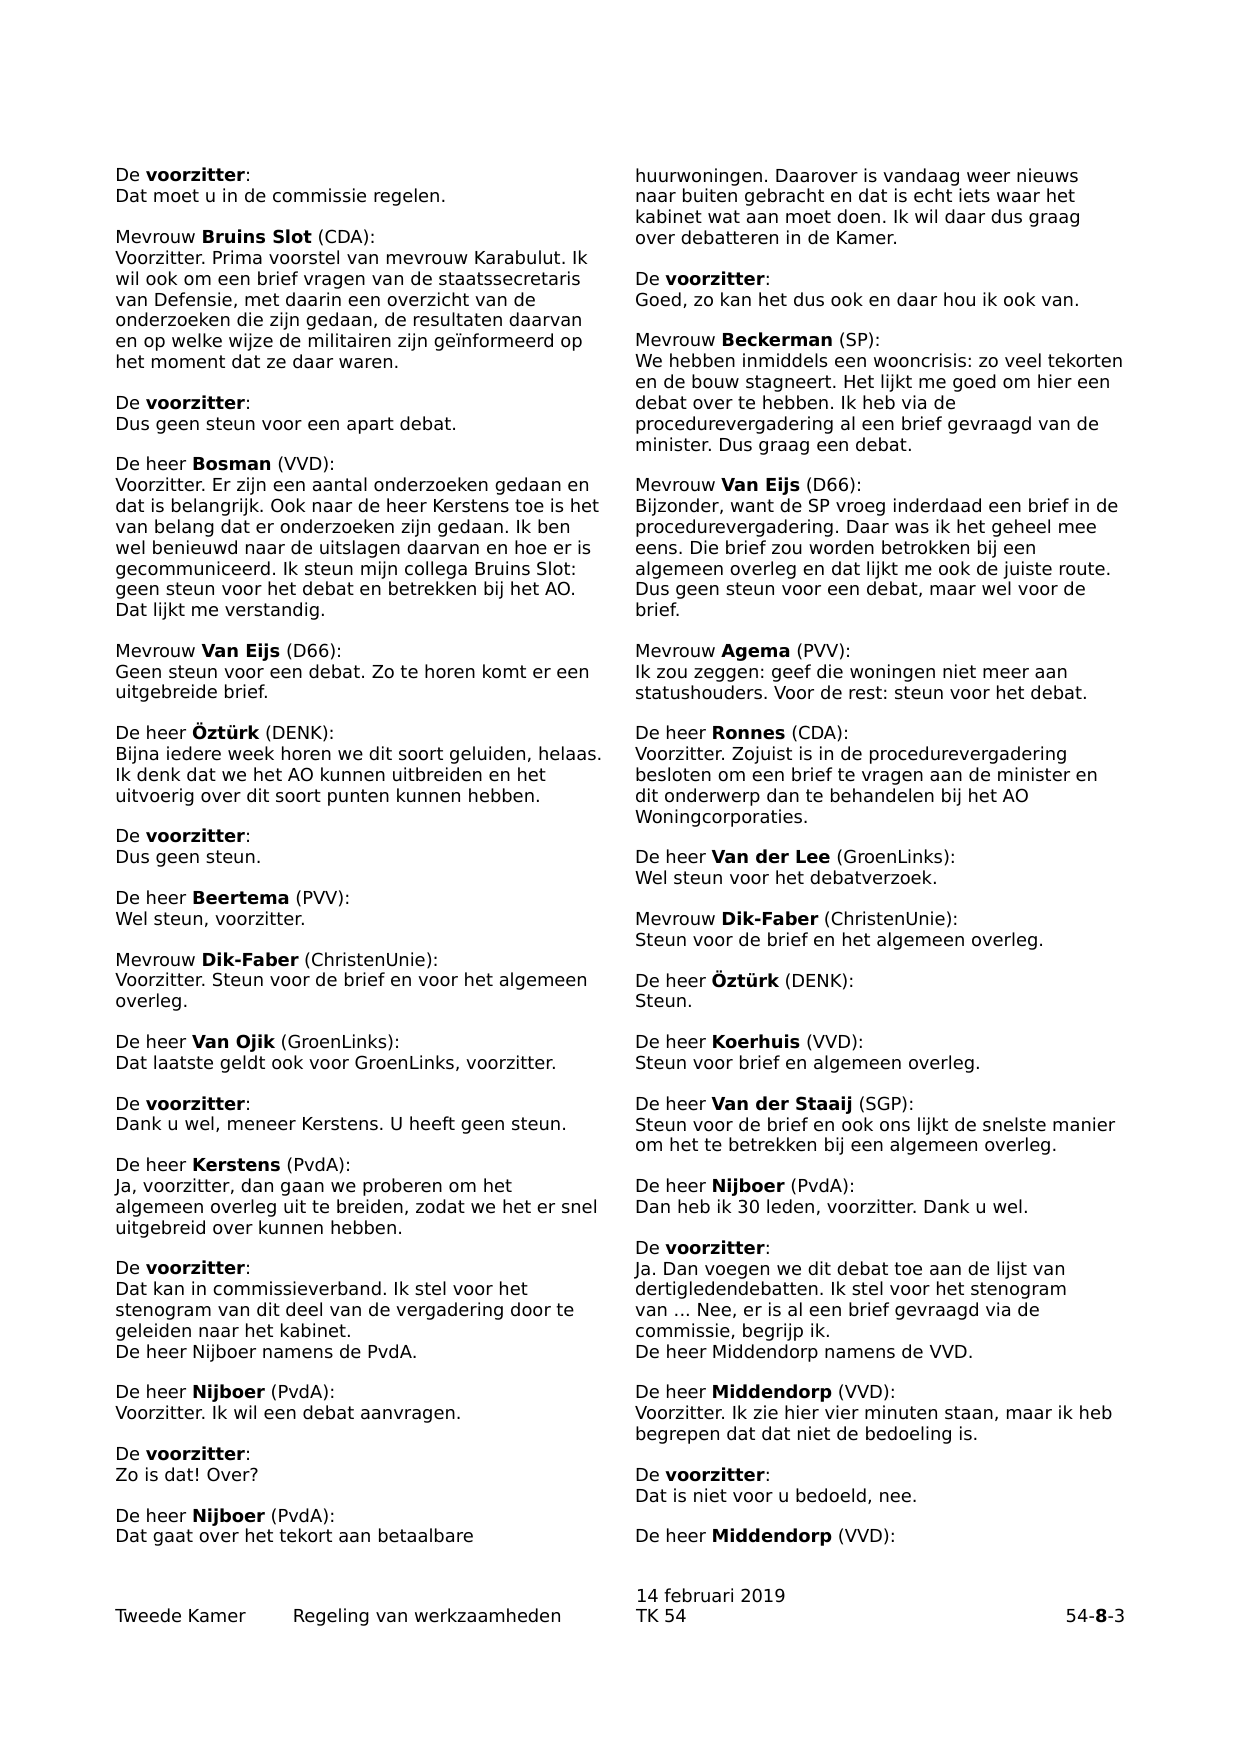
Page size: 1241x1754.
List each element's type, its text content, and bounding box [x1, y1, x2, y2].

text De voorzitter: [635, 1237, 1125, 1258]
text De voorzitter: [635, 1465, 1125, 1486]
text De heer Van Ojik (GroenLinks): [115, 1032, 605, 1053]
text De voorzitter: [115, 165, 605, 186]
text De heer Middendorp namens de VVD. [635, 1342, 1125, 1362]
text Voorzitter. Ik wil een debat aanvragen. [115, 1403, 605, 1424]
text De heer Nijboer (PvdA): [115, 1382, 605, 1403]
text De heer Nijboer namens de PvdA. [115, 1341, 605, 1362]
text De heer Kerstens (PvdA): [115, 1155, 605, 1176]
text Dank u wel, meneer Kerstens. U heeft geen steun. [115, 1114, 605, 1135]
text Zo is dat! Over? [115, 1464, 605, 1485]
text De heer Öztürk (DENK): [115, 723, 605, 744]
text Ja. Dan voegen we dit debat toe aan de lijst van dertigledendebatten. Ik stel voor het stenogram van ... Nee, er is al een brief gevraagd via de commissie, begrijp ik. [635, 1258, 1125, 1342]
text Voorzitter. Zojuist is in de procedurevergadering besloten om een brief te vragen aan de minister en dit onderwerp dan te behandelen bij het AO Woningcorporaties. [635, 744, 1125, 827]
text De heer Nijboer (PvdA): [115, 1505, 605, 1526]
text Steun voor de brief en ook ons lijkt de snelste manier om het te betrekken bij een algemeen overleg. [635, 1114, 1125, 1156]
text De heer Öztürk (DENK): [635, 970, 1125, 991]
text De heer Nijboer (PvdA): [635, 1176, 1125, 1197]
text Mevrouw Agema (PVV): [635, 641, 1125, 662]
text Mevrouw Van Eijs (D66): [635, 475, 1125, 496]
text Goed, zo kan het dus ook en daar hou ik ook van. [635, 289, 1125, 310]
text De voorzitter: [115, 1258, 605, 1279]
text Dat kan in commissieverband. Ik stel voor het stenogram van dit deel van de vergadering door te geleiden naar het kabinet. [115, 1279, 605, 1341]
text huurwoningen. Daarover is vandaag weer nieuws naar buiten gebracht en dat is echt iets waar het kabinet wat aan moet doen. Ik wil daar dus graag over debatteren in de Kamer. [635, 165, 1125, 249]
text Voorzitter. Er zijn een aantal onderzoeken gedaan en dat is belangrijk. Ook naar de heer Kerstens toe is het van belang dat er onderzoeken zijn gedaan. Ik ben wel benieuwd naar de uitslagen daarvan en hoe er is gecommuniceerd. Ik steun mijn collega Bruins Slot: geen steun voor het debat en betrekken bij het AO. Dat lijkt me verstandig. [115, 475, 605, 621]
text Dan heb ik 30 leden, voorzitter. Dank u wel. [635, 1197, 1125, 1217]
text De voorzitter: [115, 393, 605, 413]
text Steun voor de brief en het algemeen overleg. [635, 929, 1125, 950]
text Mevrouw Bruins Slot (CDA): [115, 227, 605, 248]
text Geen steun voor een debat. Zo te horen komt er een uitgebreide brief. [115, 661, 605, 703]
text De voorzitter: [635, 269, 1125, 289]
text Wel steun, voorzitter. [115, 909, 605, 929]
text Wel steun voor het debatverzoek. [635, 868, 1125, 889]
text Dat laatste geldt ook voor GroenLinks, voorzitter. [115, 1053, 605, 1073]
text De voorzitter: [115, 1093, 605, 1114]
text Mevrouw Dik-Faber (ChristenUnie): [635, 909, 1125, 929]
text De heer Van der Lee (GroenLinks): [635, 847, 1125, 868]
text Mevrouw Van Eijs (D66): [115, 641, 605, 661]
text Mevrouw Beckerman (SP): [635, 330, 1125, 351]
text Voorzitter. Steun voor de brief en voor het algemeen overleg. [115, 970, 605, 1012]
text Dat moet u in de commissie regelen. [115, 186, 605, 207]
text Voorzitter. Prima voorstel van mevrouw Karabulut. Ik wil ook om een brief vragen van de staatssecretaris van Defensie, met daarin een overzicht van de onderzoeken die zijn gedaan, de resultaten daarvan en op welke wijze de militairen zijn geïnformeerd op het moment dat ze daar waren. [115, 248, 605, 373]
text Steun voor brief en algemeen overleg. [635, 1053, 1125, 1073]
text De voorzitter: [115, 1444, 605, 1464]
text Steun. [635, 991, 1125, 1012]
text Voorzitter. Ik zie hier vier minuten staan, maar ik heb begrepen dat dat niet de bedoeling is. [635, 1403, 1125, 1445]
text De heer Bosman (VVD): [115, 454, 605, 475]
text De heer Ronnes (CDA): [635, 723, 1125, 744]
text Mevrouw Dik-Faber (ChristenUnie): [115, 949, 605, 970]
text Dus geen steun voor een apart debat. [115, 413, 605, 434]
text De heer Beertema (PVV): [115, 888, 605, 909]
text De heer Van der Staaij (SGP): [635, 1093, 1125, 1114]
text De heer Koerhuis (VVD): [635, 1032, 1125, 1053]
text We hebben inmiddels een wooncrisis: zo veel tekorten en de bouw stagneert. Het lijkt me goed om hier een debat over te hebben. Ik heb via de procedurevergadering al een brief gevraagd van de minister. Dus graag een debat. [635, 351, 1125, 455]
text Ik zou zeggen: geef die woningen niet meer aan statushouders. Voor de rest: steun voor het debat. [635, 662, 1125, 703]
text De voorzitter: [115, 826, 605, 847]
text Dat gaat over het tekort aan betaalbare [115, 1526, 605, 1547]
text Ja, voorzitter, dan gaan we proberen om het algemeen overleg uit te breiden, zodat we het er snel uitgebreid over kunnen hebben. [115, 1176, 605, 1238]
text De heer Middendorp (VVD): [635, 1526, 1125, 1547]
text De heer Middendorp (VVD): [635, 1382, 1125, 1403]
text Bijzonder, want de SP vroeg inderdaad een brief in de procedurevergadering. Daar was ik het geheel mee eens. Die brief zou worden betrokken bij een algemeen overleg en dat lijkt me ook de juiste route. Dus geen steun voor een debat, maar wel voor de brief. [635, 496, 1125, 621]
text Bijna iedere week horen we dit soort geluiden, helaas. Ik denk dat we het AO kunnen uitbreiden en het uitvoerig over dit soort punten kunnen hebben. [115, 744, 605, 806]
text Dus geen steun. [115, 847, 605, 868]
text Dat is niet voor u bedoeld, nee. [635, 1486, 1125, 1506]
